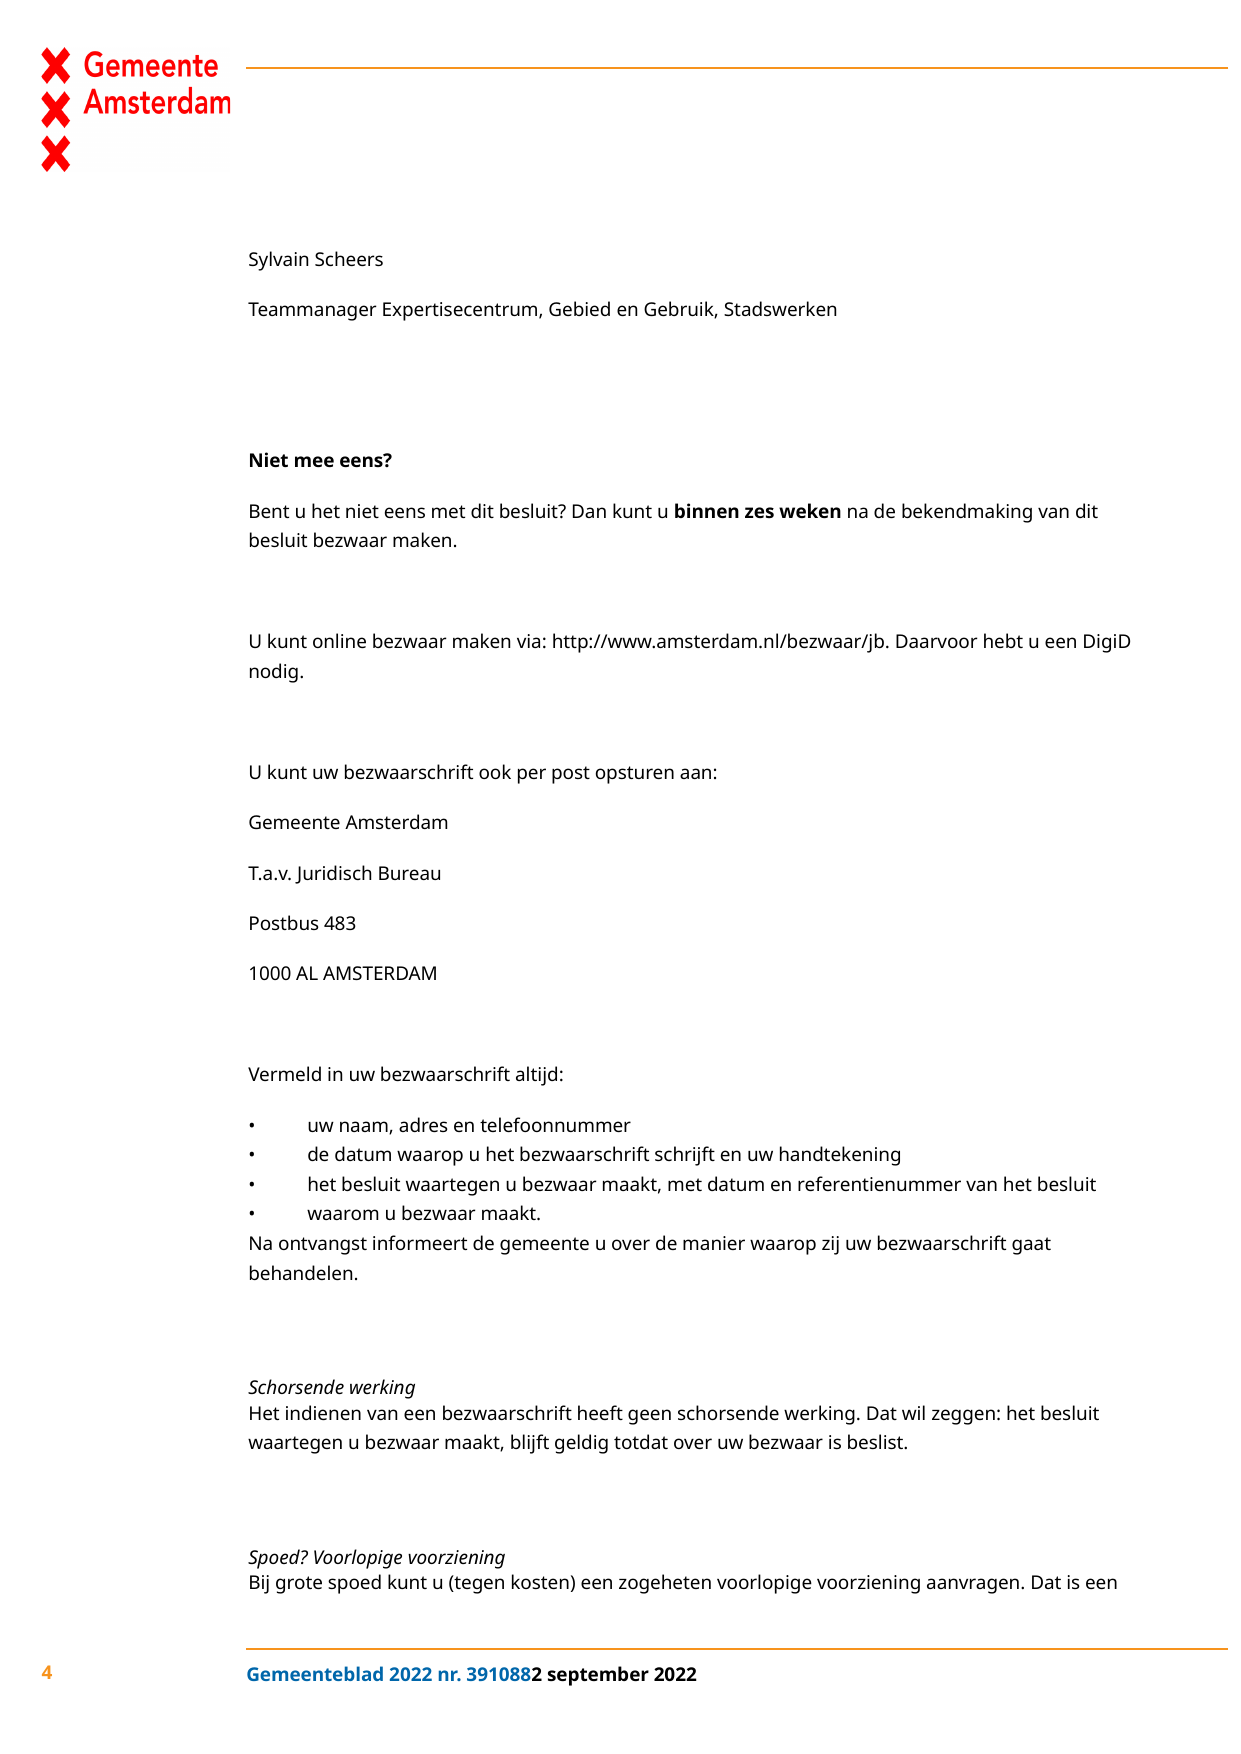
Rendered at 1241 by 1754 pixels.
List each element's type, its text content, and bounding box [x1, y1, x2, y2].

list het besluit waartegen u bezwaar maakt, met datum en referentienummer van het besluit [248, 1171, 1152, 1197]
list waarom u bezwaar maakt. [248, 1201, 1152, 1226]
text U kunt online bezwaar maken via: http://www.amsterdam.nl/bezwaar/jb. Daarvoor hebt u een DigiD nodig. [248, 628, 1152, 684]
text Bij grote spoed kunt u (tegen kosten) een zogeheten voorlopige voorziening aanvragen. Dat is een [248, 1569, 1152, 1595]
list uw naam, adres en telefoonnummer [248, 1112, 1152, 1138]
text Bent u het niet eens met dit besluit? Dan kunt u binnen zes weken na de bekendmaking van dit besluit bezwaar maken. [248, 498, 1152, 553]
text Niet mee eens? [248, 448, 1152, 473]
text Sylvain Scheers [248, 246, 1152, 272]
text Teammanager Expertisecentrum, Gebied en Gebruik, Stadswerken [248, 296, 1152, 322]
text Gemeente Amsterdam [248, 809, 1152, 835]
text Spoed? Voorlopige voorziening [248, 1544, 1152, 1569]
list de datum waarop u het bezwaarschrift schrijft en uw handtekening [248, 1141, 1152, 1167]
text Postbus 483 [248, 910, 1152, 936]
text 1000 AL AMSTERDAM [248, 961, 1152, 986]
text Schorsende werking [248, 1374, 1152, 1400]
picture [41, 47, 231, 172]
text Het indienen van een bezwaarschrift heeft geen schorsende werking. Dat wil zeggen: het besluit waartegen u bezwaar maakt, blijft geldig totdat over uw bezwaar is beslist. [248, 1400, 1152, 1455]
text Vermeld in uw bezwaarschrift altijd: [248, 1061, 1152, 1087]
text Na ontvangst informeert de gemeente u over de manier waarop zij uw bezwaarschrift gaat behandelen. [248, 1230, 1152, 1286]
text U kunt uw bezwaarschrift ook per post opsturen aan: [248, 759, 1152, 785]
text T.a.v. Juridisch Bureau [248, 860, 1152, 886]
